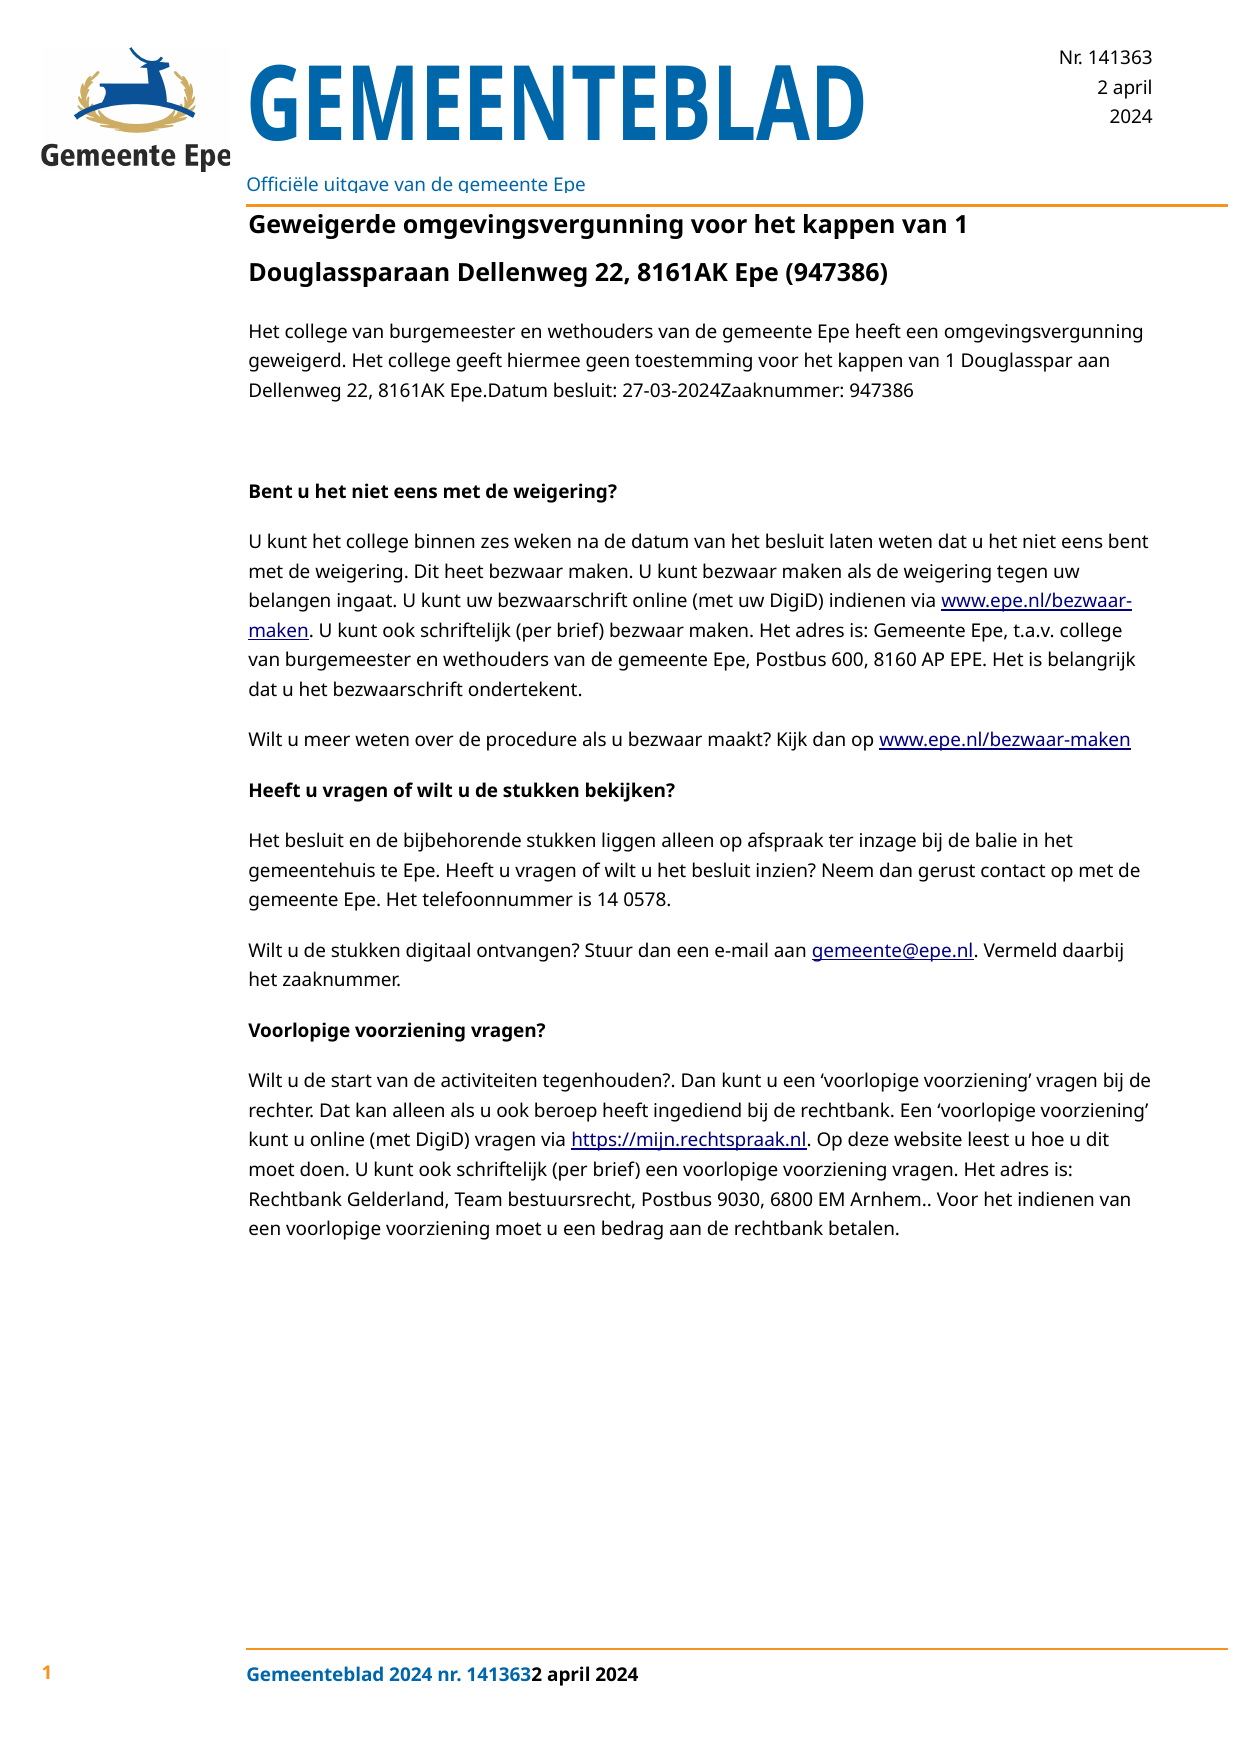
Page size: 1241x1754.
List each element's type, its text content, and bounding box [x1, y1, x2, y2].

text U kunt het college binnen zes weken na de datum van het besluit laten weten dat u het niet eens bent met de weigering. Dit heet bezwaar maken. U kunt bezwaar maken als de weigering tegen uw belangen ingaat. U kunt uw bezwaarschrift online (met uw DigiD) indienen via www.epe.nl/bezwaar-maken. U kunt ook schriftelijk (per brief) bezwaar maken. Het adres is: Gemeente Epe, t.a.v. college van burgemeester en wethouders van de gemeente Epe, Postbus 600, 8160 AP EPE. Het is belangrijk dat u het bezwaarschrift ondertekent. [248, 528, 1152, 702]
text Wilt u de start van de activiteiten tegenhouden?. Dan kunt u een ‘voorlopige voorziening’ vragen bij de rechter. Dat kan alleen als u ook beroep heeft ingediend bij de rechtbank. Een ‘voorlopige voorziening’ kunt u online (met DigiD) vragen via https://mijn.rechtspraak.nl. Op deze website leest u hoe u dit moet doen. U kunt ook schriftelijk (per brief) een voorlopige voorziening vragen. Het adres is: Rechtbank Gelderland, Team bestuursrecht, Postbus 9030, 6800 EM Arnhem.. Voor het indienen van een voorlopige voorziening moet u een bedrag aan de rechtbank betalen. [248, 1067, 1152, 1241]
text Voorlopige voorziening vragen? [248, 1017, 1152, 1043]
text Geweigerde omgevingsvergunning voor het kappen van 1 Douglassparaan Dellenweg 22, 8161AK Epe (947386) [248, 207, 1152, 288]
text Het besluit en de bijbehorende stukken liggen alleen op afspraak ter inzage bij de balie in het gemeentehuis te Epe. Heeft u vragen of wilt u het besluit inzien? Neem dan gerust contact op met de gemeente Epe. Het telefoonnummer is 14 0578. [248, 827, 1152, 912]
text Bent u het niet eens met de weigering? [248, 478, 1152, 504]
text Wilt u meer weten over de procedure als u bezwaar maakt? Kijk dan op www.epe.nl/bezwaar-maken [248, 727, 1152, 752]
text Heeft u vragen of wilt u de stukken bekijken? [248, 777, 1152, 803]
picture [41, 47, 231, 172]
text Wilt u de stukken digitaal ontvangen? Stuur dan een e-mail aan gemeente@epe.nl. Vermeld daarbij het zaaknummer. [248, 937, 1152, 992]
text Het college van burgemeester en wethouders van de gemeente Epe heeft een omgevingsvergunning geweigerd. Het college geeft hiermee geen toestemming voor het kappen van 1 Douglasspar aan Dellenweg 22, 8161AK Epe.Datum besluit: 27-03-2024Zaaknummer: 947386 [248, 318, 1152, 403]
